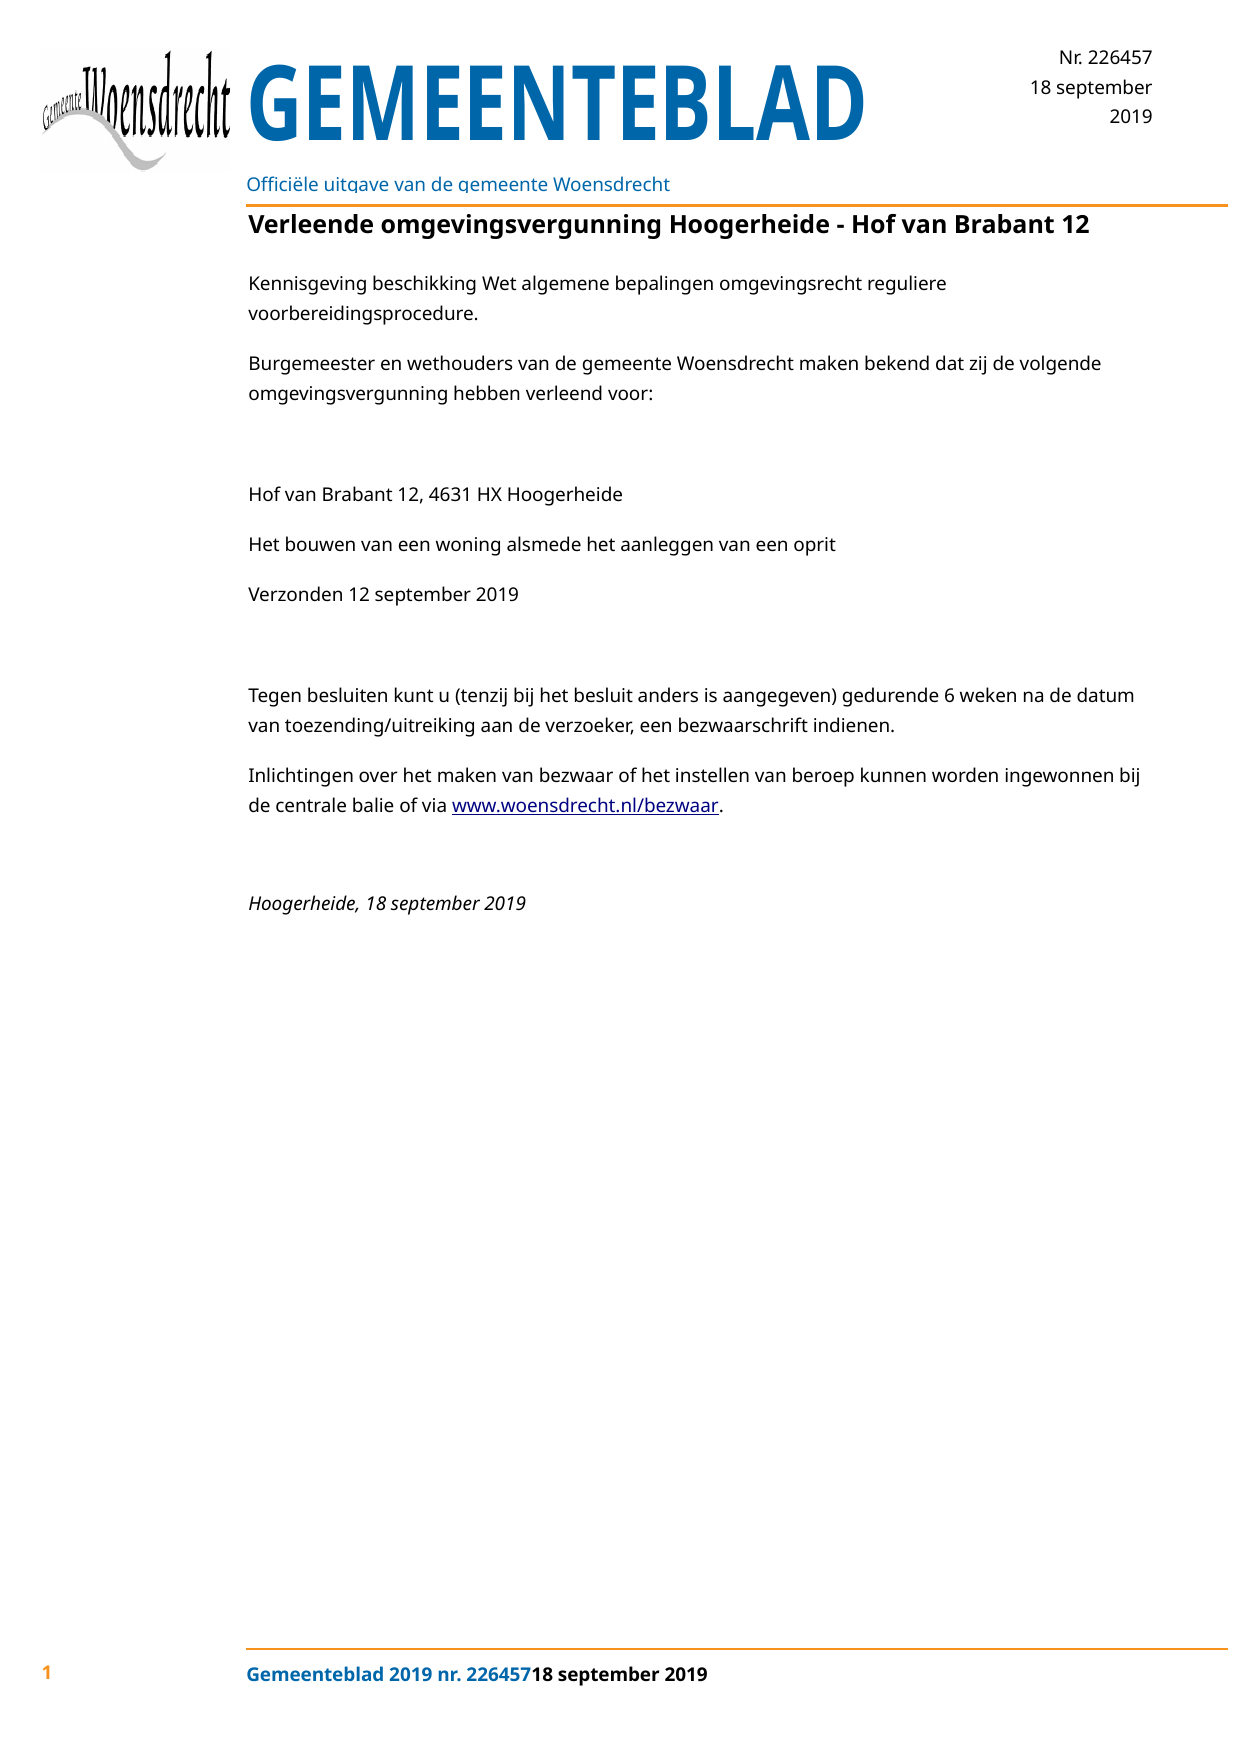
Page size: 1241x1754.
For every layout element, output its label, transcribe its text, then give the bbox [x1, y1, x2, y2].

text Hoogerheide, 18 september 2019 [248, 890, 1152, 916]
text Tegen besluiten kunt u (tenzij bij het besluit anders is aangegeven) gedurende 6 weken na de datum van toezending/uitreiking aan de verzoeker, een bezwaarschrift indienen. [248, 682, 1152, 738]
text Verzonden 12 september 2019 [248, 582, 1152, 607]
text Het bouwen van een woning alsmede het aanleggen van een oprit [248, 531, 1152, 557]
picture [41, 47, 231, 172]
text Hof van Brabant 12, 4631 HX Hoogerheide [248, 481, 1152, 506]
text Kennisgeving beschikking Wet algemene bepalingen omgevingsrecht reguliere voorbereidingsprocedure. [248, 270, 1152, 326]
text Verleende omgevingsvergunning Hoogerheide - Hof van Brabant 12 [248, 207, 1152, 241]
text Burgemeester en wethouders van de gemeente Woensdrecht maken bekend dat zij de volgende omgevingsvergunning hebben verleend voor: [248, 350, 1152, 406]
text Inlichtingen over het maken van bezwaar of het instellen van beroep kunnen worden ingewonnen bij de centrale balie of via www.woensdrecht.nl/bezwaar. [248, 762, 1152, 818]
